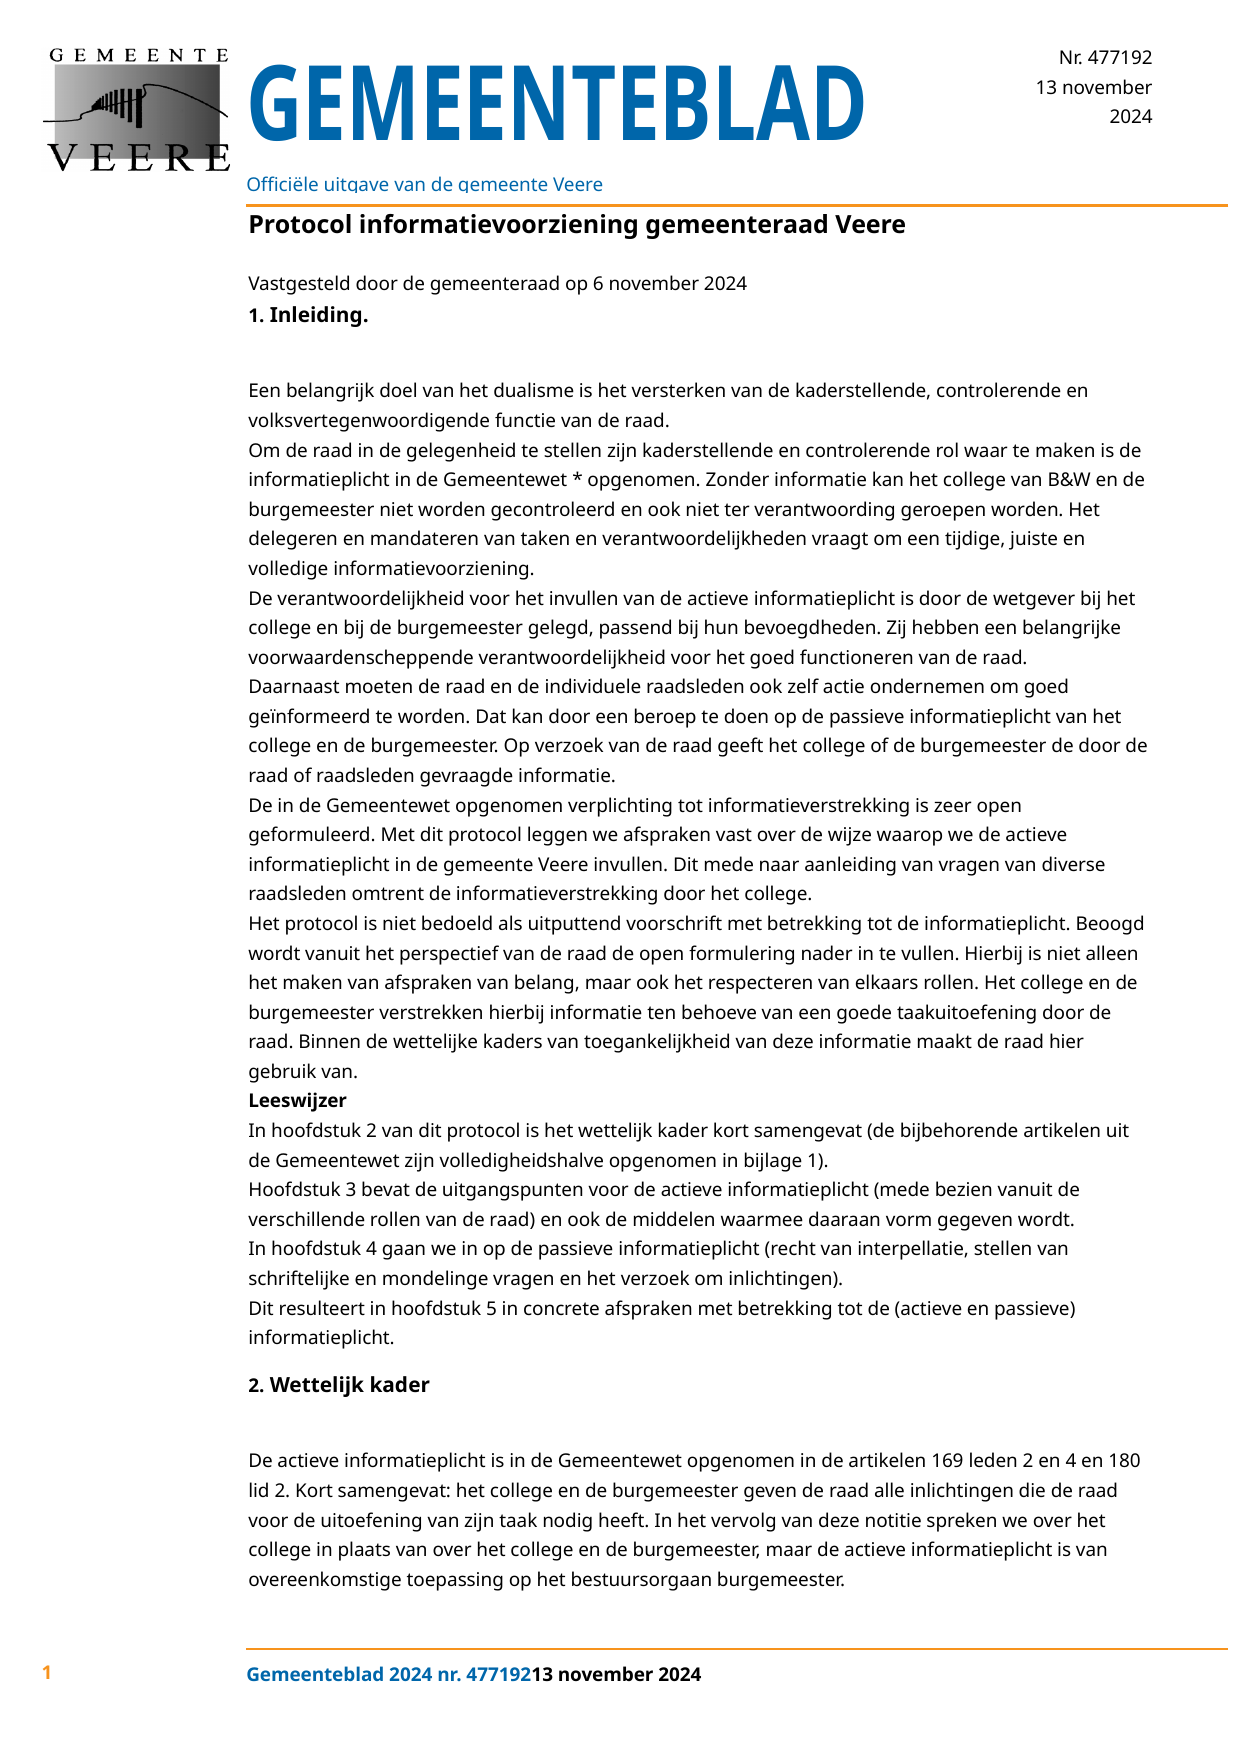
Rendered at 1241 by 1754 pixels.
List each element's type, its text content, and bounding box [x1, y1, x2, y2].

text Leeswijzer [248, 1088, 1152, 1113]
text In hoofdstuk 2 van dit protocol is het wettelijk kader kort samengevat (de bijbehorende artikelen uit de Gemeentewet zijn volledigheidshalve opgenomen in bijlage 1). [248, 1117, 1152, 1172]
text Daarnaast moeten de raad en de individuele raadsleden ook zelf actie ondernemen om goed geïnformeerd te worden. Dat kan door een beroep te doen op de passieve informatieplicht van het college en de burgemeester. Op verzoek van de raad geeft het college of de burgemeester de door de raad of raadsleden gevraagde informatie. [248, 673, 1152, 788]
text De verantwoordelijkheid voor het invullen van de actieve informatieplicht is door de wetgever bij het college en bij de burgemeester gelegd, passend bij hun bevoegdheden. Zij hebben een belangrijke voorwaardenscheppende verantwoordelijkheid voor het goed functioneren van de raad. [248, 585, 1152, 669]
text De actieve informatieplicht is in de Gemeentewet opgenomen in de artikelen 169 leden 2 en 4 en 180 lid 2. Kort samengevat: het college en de burgemeester geven de raad alle inlichtingen die de raad voor de uitoefening van zijn taak nodig heeft. In het vervolg van deze notitie spreken we over het college in plaats van over het college en de burgemeester, maar de actieve informatieplicht is van overeenkomstige toepassing op het bestuursorgaan burgemeester. [248, 1448, 1152, 1592]
text Om de raad in de gelegenheid te stellen zijn kaderstellende en controlerende rol waar te maken is de informatieplicht in de Gemeentewet * opgenomen. Zonder informatie kan het college van B&W en de burgemeester niet worden gecontroleerd en ook niet ter verantwoording geroepen worden. Het delegeren en mandateren van taken en verantwoordelijkheden vraagt om een tijdige, juiste en volledige informatievoorziening. [248, 437, 1152, 581]
text Het protocol is niet bedoeld als uitputtend voorschrift met betrekking tot de informatieplicht. Beoogd wordt vanuit het perspectief van de raad de open formulering nader in te vullen. Hierbij is niet alleen het maken van afspraken van belang, maar ook het respecteren van elkaars rollen. Het college en de burgemeester verstrekken hierbij informatie ten behoeve van een goede taakuitoefening door de raad. Binnen de wettelijke kaders van toegankelijkheid van deze informatie maakt de raad hier gebruik van. [248, 910, 1152, 1084]
text Protocol informatievoorziening gemeenteraad Veere [248, 207, 1152, 241]
picture [41, 47, 231, 172]
text In hoofdstuk 4 gaan we in op de passieve informatieplicht (recht van interpellatie, stellen van schriftelijke en mondelinge vragen en het verzoek om inlichtingen). [248, 1236, 1152, 1291]
text 2. Wettelijk kader [248, 1370, 1152, 1398]
text Een belangrijk doel van het dualisme is het versterken van de kaderstellende, controlerende en volksvertegenwoordigende functie van de raad. [248, 378, 1152, 433]
text De in de Gemeentewet opgenomen verplichting tot informatieverstrekking is zeer open geformuleerd. Met dit protocol leggen we afspraken vast over de wijze waarop we de actieve informatieplicht in de gemeente Veere invullen. Dit mede naar aanleiding van vragen van diverse raadsleden omtrent de informatieverstrekking door het college. [248, 792, 1152, 906]
text Dit resulteert in hoofdstuk 5 in concrete afspraken met betrekking tot de (actieve en passieve) informatieplicht. [248, 1295, 1152, 1350]
text Hoofdstuk 3 bevat de uitgangspunten voor de actieve informatieplicht (mede bezien vanuit de verschillende rollen van de raad) en ook de middelen waarmee daaraan vorm gegeven wordt. [248, 1176, 1152, 1232]
text Vastgesteld door de gemeenteraad op 6 november 2024 [248, 270, 1152, 296]
text 1. Inleiding. [248, 300, 1152, 328]
